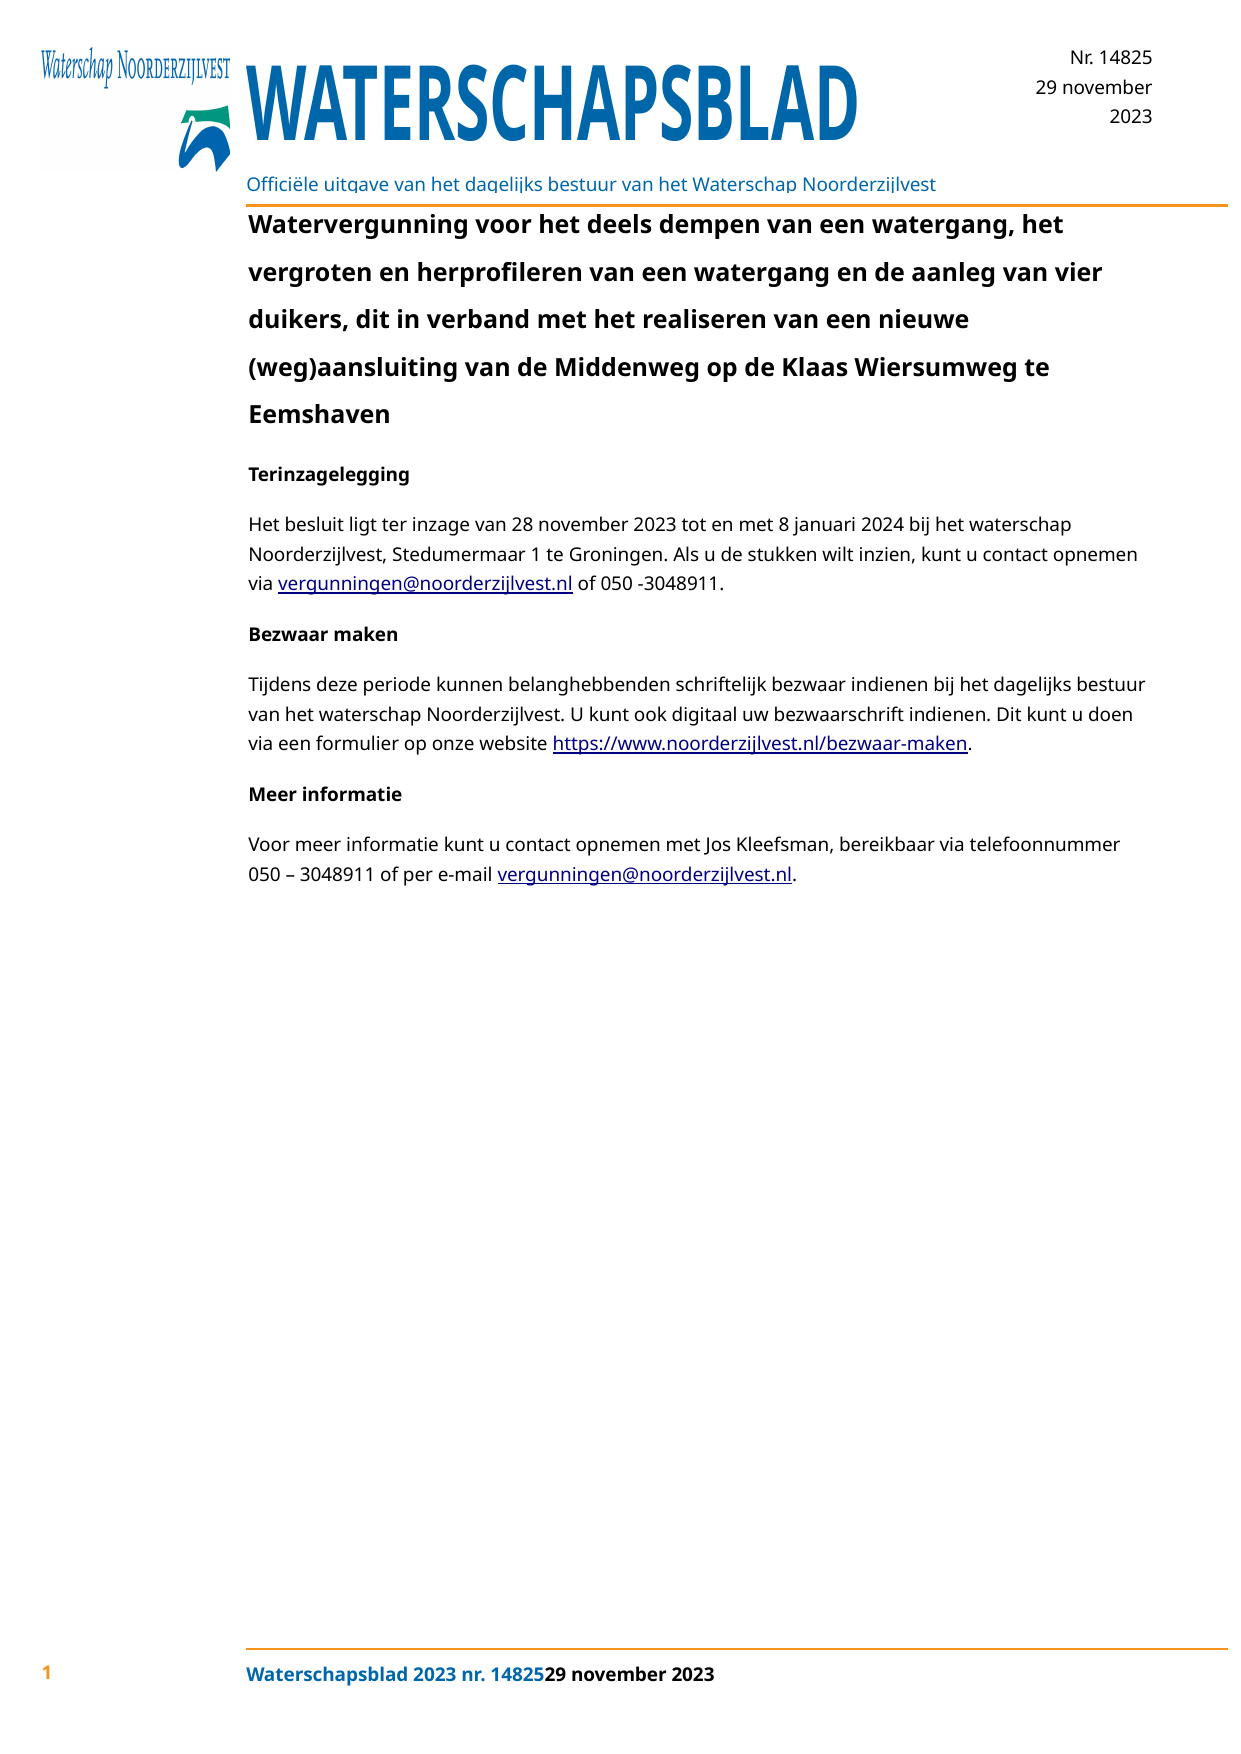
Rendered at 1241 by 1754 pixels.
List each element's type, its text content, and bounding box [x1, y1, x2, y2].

text Bezwaar maken [248, 621, 1152, 646]
text Voor meer informatie kunt u contact opnemen met Jos Kleefsman, bereikbaar via telefoonnummer 050 – 3048911 of per e-mail vergunningen@noorderzijlvest.nl. [248, 831, 1152, 886]
text Het besluit ligt ter inzage van 28 november 2023 tot en met 8 januari 2024 bij het waterschap Noorderzijlvest, Stedumermaar 1 te Groningen. Als u de stukken wilt inzien, kunt u contact opnemen via vergunningen@noorderzijlvest.nl of 050 -3048911. [248, 511, 1152, 596]
text Watervergunning voor het deels dempen van een watergang, het vergroten en herprofileren van een watergang en de aanleg van vier duikers, dit in verband met het realiseren van een nieuwe (weg)aansluiting van de Middenweg op de Klaas Wiersumweg te Eemshaven [248, 207, 1152, 431]
text Terinzagelegging [248, 461, 1152, 486]
text Tijdens deze periode kunnen belanghebbenden schriftelijk bezwaar indienen bij het dagelijks bestuur van het waterschap Noorderzijlvest. U kunt ook digitaal uw bezwaarschrift indienen. Dit kunt u doen via een formulier op onze website https://www.noorderzijlvest.nl/bezwaar-maken. [248, 671, 1152, 756]
picture [41, 47, 231, 172]
text Meer informatie [248, 781, 1152, 806]
